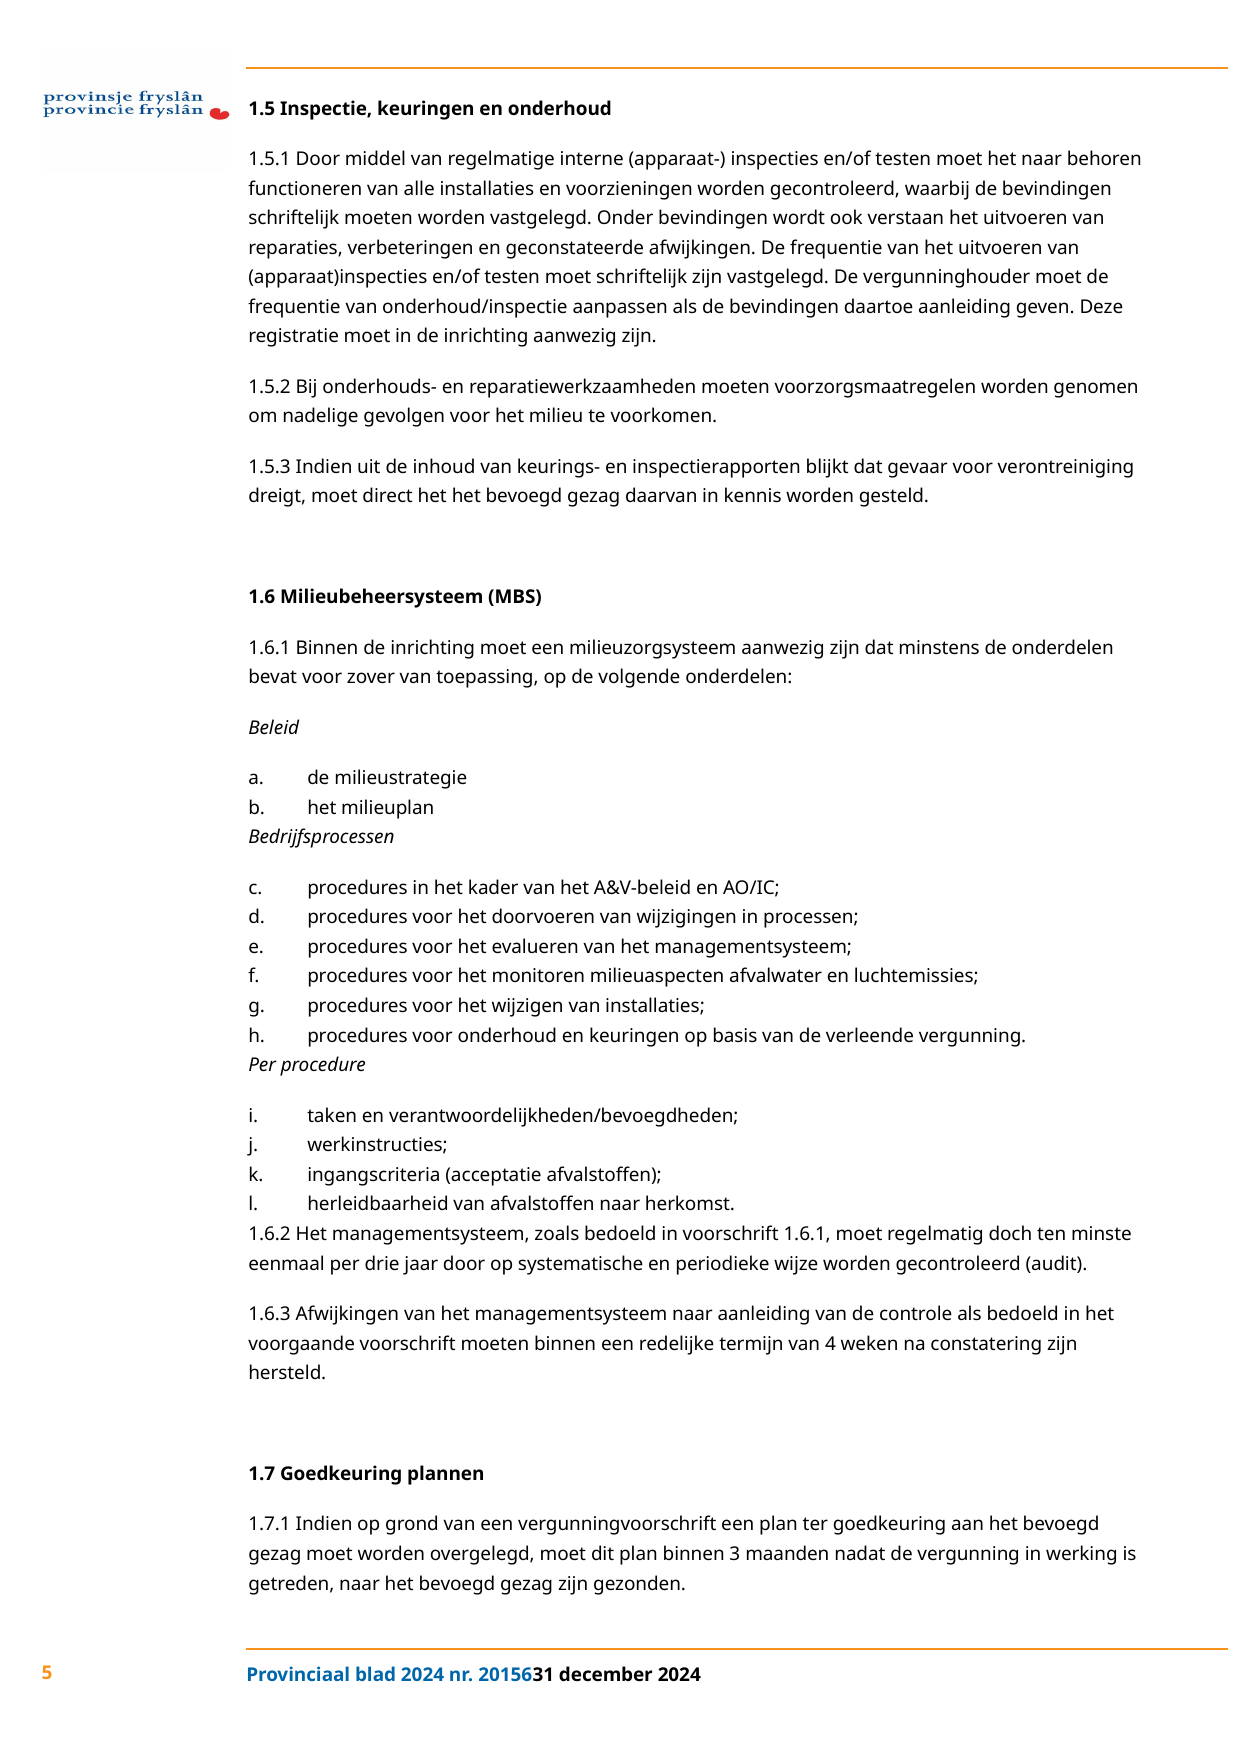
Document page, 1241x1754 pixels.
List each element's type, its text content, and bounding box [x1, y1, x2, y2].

list procedures voor het monitoren milieuaspecten afvalwater en luchtemissies; [248, 963, 1152, 988]
list herleidbaarheid van afvalstoffen naar herkomst. [248, 1191, 1152, 1216]
list procedures voor het evalueren van het managementsysteem; [248, 933, 1152, 959]
list procedures voor het doorvoeren van wijzigingen in processen; [248, 903, 1152, 929]
text 1.5 Inspectie, keuringen en onderhoud [248, 95, 1152, 121]
text 1.6 Milieubeheersysteem (MBS) [248, 583, 1152, 609]
text 1.6.2 Het managementsysteem, zoals bedoeld in voorschrift 1.6.1, moet regelmatig doch ten minste eenmaal per drie jaar door op systematische en periodieke wijze worden gecontroleerd (audit). [248, 1220, 1152, 1276]
text 1.7 Goedkeuring plannen [248, 1460, 1152, 1486]
list de milieustrategie [248, 764, 1152, 790]
list procedures voor onderhoud en keuringen op basis van de verleende vergunning. [248, 1022, 1152, 1048]
list werkinstructies; [248, 1131, 1152, 1157]
list procedures in het kader van het A&V-beleid en AO/IC; [248, 874, 1152, 900]
text 1.6.1 Binnen de inrichting moet een milieuzorgsysteem aanwezig zijn dat minstens de onderdelen bevat voor zover van toepassing, op de volgende onderdelen: [248, 634, 1152, 689]
text 1.7.1 Indien op grond van een vergunningvoorschrift een plan ter goedkeuring aan het bevoegd gezag moet worden overgelegd, moet dit plan binnen 3 maanden nadat de vergunning in werking is getreden, naar het bevoegd gezag zijn gezonden. [248, 1511, 1152, 1596]
text 1.5.3 Indien uit de inhoud van keurings- en inspectierapporten blijkt dat gevaar voor verontreiniging dreigt, moet direct het het bevoegd gezag daarvan in kennis worden gesteld. [248, 453, 1152, 508]
list ingangscriteria (acceptatie afvalstoffen); [248, 1161, 1152, 1187]
text 1.5.2 Bij onderhouds- en reparatiewerkzaamheden moeten voorzorgsmaatregelen worden genomen om nadelige gevolgen voor het milieu te voorkomen. [248, 373, 1152, 428]
text 1.6.3 Afwijkingen van het managementsysteem naar aanleiding van de controle als bedoeld in het voorgaande voorschrift moeten binnen een redelijke termijn van 4 weken na constatering zijn hersteld. [248, 1300, 1152, 1385]
list procedures voor het wijzigen van installaties; [248, 992, 1152, 1018]
picture [41, 47, 231, 172]
list taken en verantwoordelijkheden/bevoegdheden; [248, 1102, 1152, 1128]
list het milieuplan [248, 794, 1152, 820]
text Bedrijfsprocessen [248, 823, 1152, 849]
text Beleid [248, 714, 1152, 740]
text Per procedure [248, 1051, 1152, 1077]
text 1.5.1 Door middel van regelmatige interne (apparaat-) inspecties en/of testen moet het naar behoren functioneren van alle installaties en voorzieningen worden gecontroleerd, waarbij de bevindingen schriftelijk moeten worden vastgelegd. Onder bevindingen wordt ook verstaan het uitvoeren van reparaties, verbeteringen en geconstateerde afwijkingen. De frequentie van het uitvoeren van (apparaat)inspecties en/of testen moet schriftelijk zijn vastgelegd. De vergunninghouder moet de frequentie van onderhoud/inspectie aanpassen als de bevindingen daartoe aanleiding geven. Deze registratie moet in de inrichting aanwezig zijn. [248, 145, 1152, 348]
